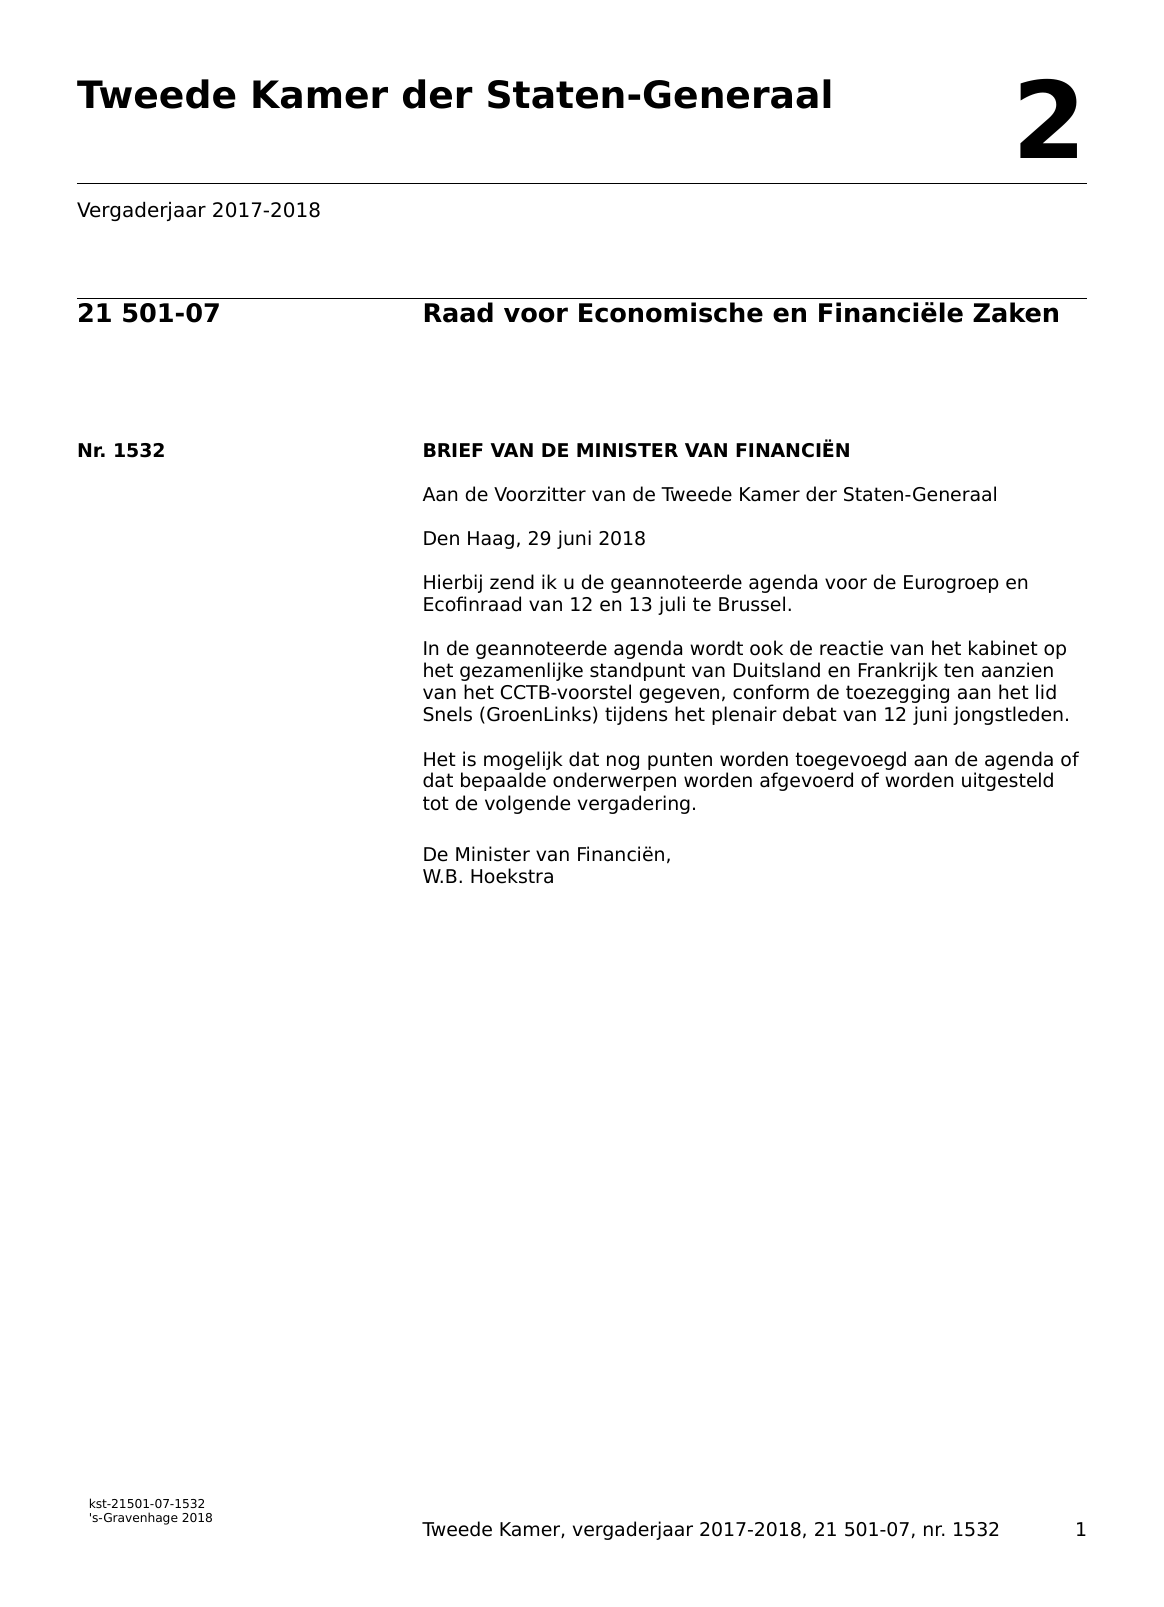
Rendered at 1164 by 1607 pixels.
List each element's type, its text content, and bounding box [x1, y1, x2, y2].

text Aan de Voorzitter van de Tweede Kamer der Staten-Generaal [422, 484, 1087, 506]
text In de geannoteerde agenda wordt ook de reactie van het kabinet op het gezamenlijke standpunt van Duitsland en Frankrijk ten aanzien van het CCTB-voorstel gegeven, conform de toezegging aan het lid Snels (GroenLinks) tijdens het plenair debat van 12 juni jongstleden. [422, 638, 1087, 726]
text Den Haag, 29 juni 2018 [422, 528, 1087, 550]
subtitle 21 501-07 Raad voor Economische en Financiële Zaken [77, 299, 1087, 329]
table_cell Vergaderjaar 2017-2018 [77, 184, 1087, 298]
table_header 2 [886, 59, 1087, 183]
text Het is mogelijk dat nog punten worden toegevoegd aan de agenda of dat bepaalde onderwerpen worden afgevoerd of worden uitgesteld tot de volgende vergadering. [422, 748, 1087, 814]
table_header Tweede Kamer der Staten-Generaal [77, 59, 886, 183]
text De Minister van Financiën, W.B. Hoekstra [422, 844, 1087, 888]
text kst-21501-07-1532 [88, 1497, 323, 1511]
text 's-Gravenhage 2018 [88, 1511, 323, 1525]
text Hierbij zend ik u de geannoteerde agenda voor de Eurogroep en Ecofinraad van 12 en 13 juli te Brussel. [422, 572, 1087, 616]
subtitle Nr. 1532 BRIEF VAN DE MINISTER VAN FINANCIËN [77, 440, 1087, 462]
